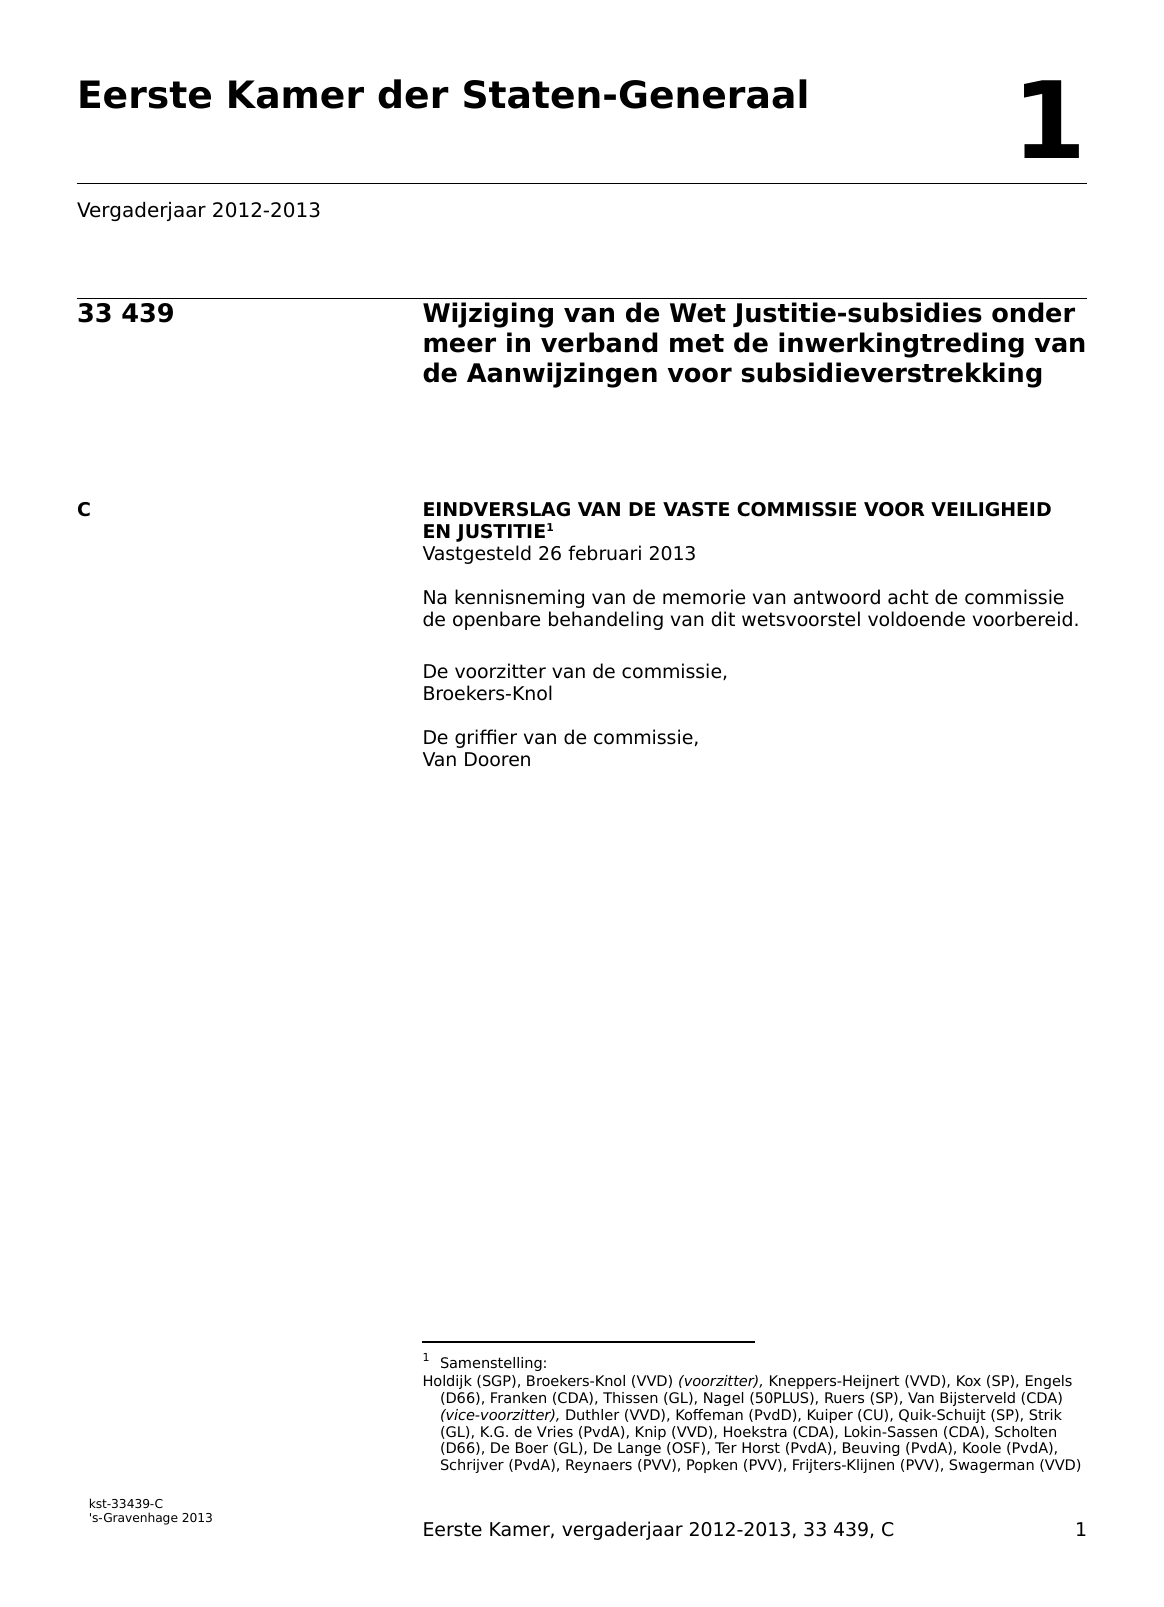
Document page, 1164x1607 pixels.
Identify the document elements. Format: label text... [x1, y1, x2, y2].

text Vastgesteld 26 februari 2013 [422, 543, 1087, 565]
text Na kennisneming van de memorie van antwoord acht de commissie de openbare behandeling van dit wetsvoorstel voldoende voorbereid. [422, 587, 1087, 631]
subtitle C EINDVERSLAG VAN DE VASTE COMMISSIE VOOR VEILIGHEID EN JUSTITIE [77, 499, 1087, 543]
text kst-33439-C [88, 1497, 323, 1511]
text De voorzitter van de commissie, Broekers-Knol [422, 661, 1087, 705]
text De griffier van de commissie, Van Dooren [422, 727, 1087, 771]
text Holdijk (SGP), Broekers-Knol (VVD) (voorzitter), Kneppers-Heijnert (VVD), Kox (SP), Engels (D66), Franken (CDA), Thissen (GL), Nagel (50PLUS), Ruers (SP), Van Bijsterveld (CDA) (vice-voorzitter), Duthler (VVD), Koffeman (PvdD), Kuiper (CU), Quik-Schuijt (SP), Strik (GL), K.G. de Vries (PvdA), Knip (VVD), Hoekstra (CDA), Lokin-Sassen (CDA), Scholten (D66), De Boer (GL), De Lange (OSF), Ter Horst (PvdA), Beuving (PvdA), Koole (PvdA), Schrijver (PvdA), Reynaers (PVV), Popken (PVV), Frijters-Klijnen (PVV), Swagerman (VVD) [422, 1373, 1087, 1474]
text Samenstelling: [422, 1351, 1087, 1373]
subtitle 33 439 Wijziging van de Wet Justitie-subsidies onder meer in verband met de inwerkingtreding van de Aanwijzingen voor subsidieverstrekking [77, 299, 1087, 388]
text 's-Gravenhage 2013 [88, 1511, 323, 1525]
table_header Eerste Kamer der Staten-Generaal [77, 59, 886, 183]
table_cell Vergaderjaar 2012-2013 [77, 184, 1087, 298]
table_header 1 [886, 59, 1087, 183]
